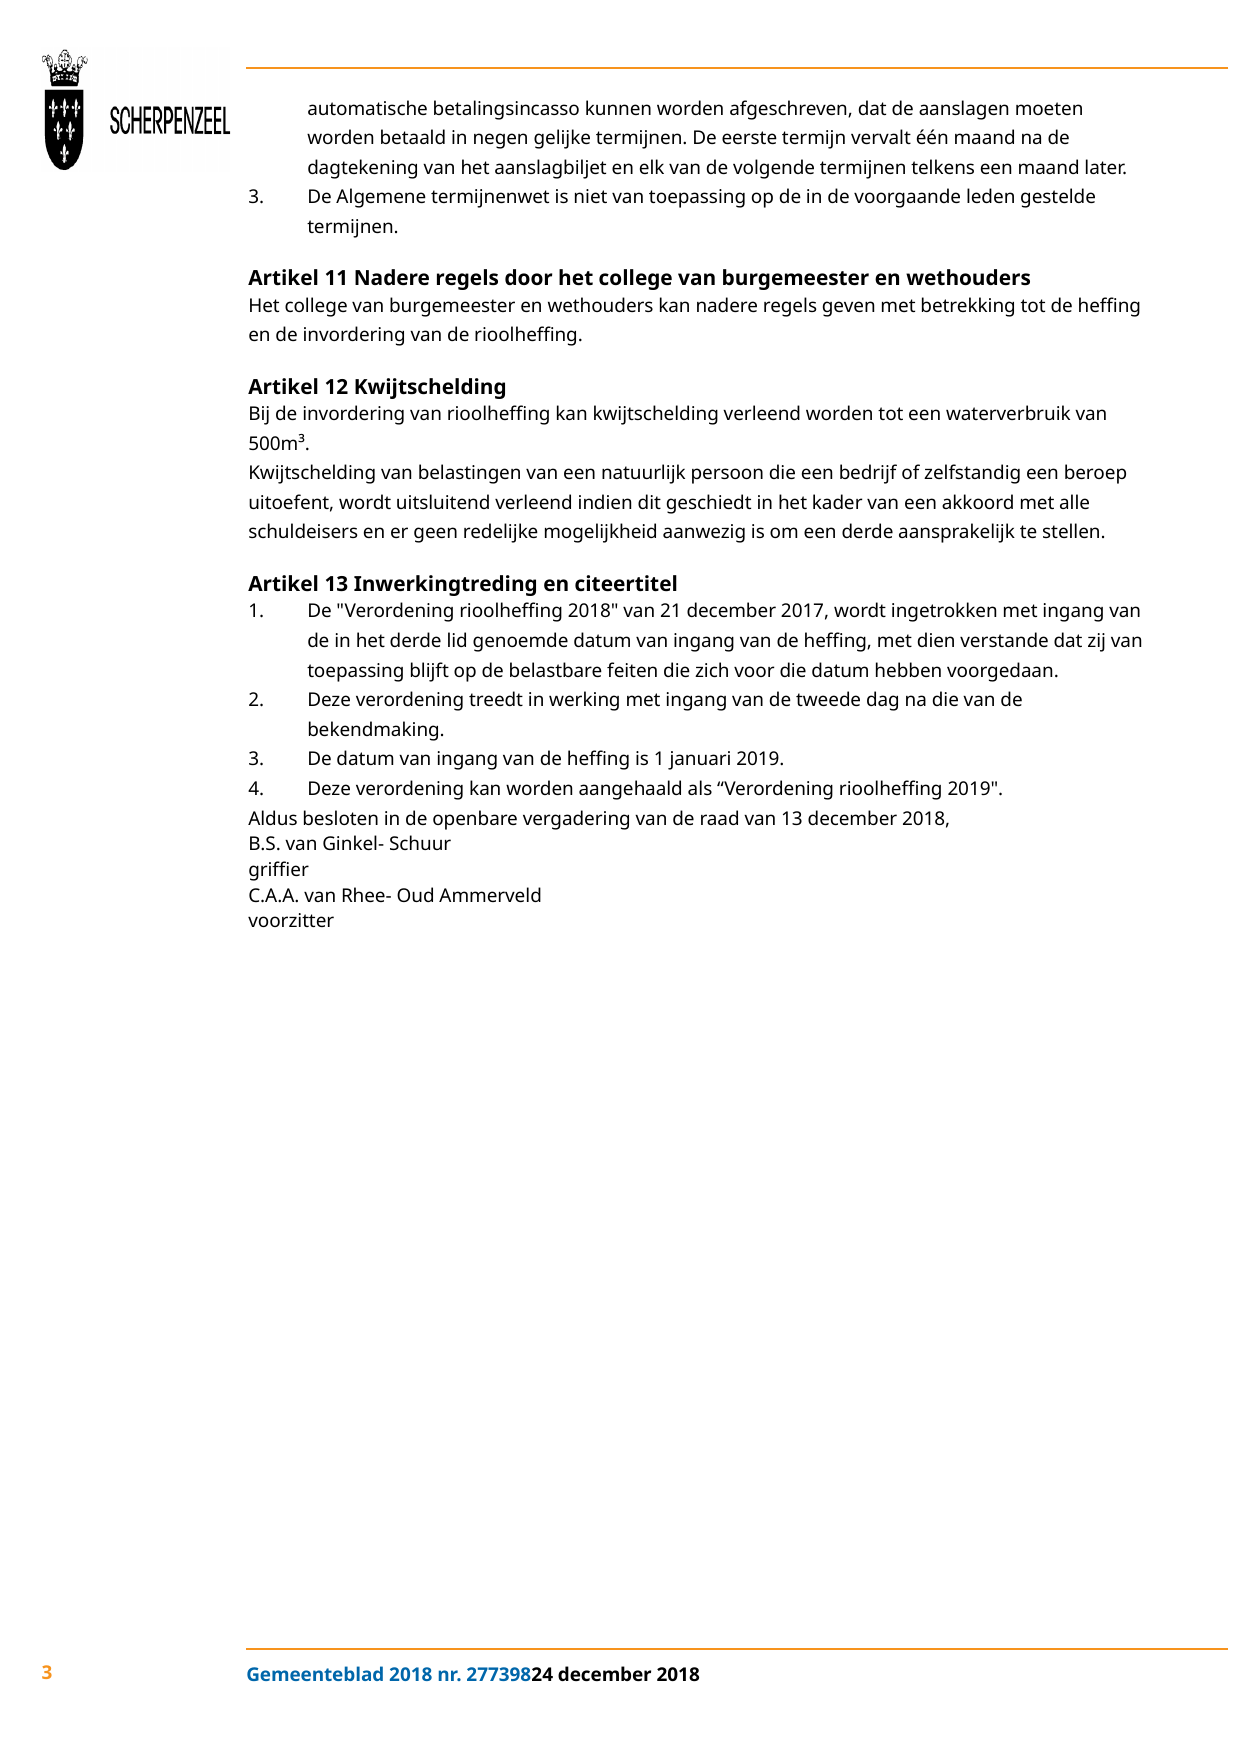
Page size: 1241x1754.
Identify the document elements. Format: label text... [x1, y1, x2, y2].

list automatische betalingsincasso kunnen worden afgeschreven, dat de aanslagen moeten worden betaald in negen gelijke termijnen. De eerste termijn vervalt één maand na de dagtekening van het aanslagbiljet en elk van de volgende termijnen telkens een maand later. [248, 95, 1152, 180]
text Artikel 12 Kwijtschelding [248, 372, 1152, 400]
list De Algemene termijnenwet is niet van toepassing op de in de voorgaande leden gestelde termijnen. [248, 183, 1152, 239]
text Bij de invordering van rioolheffing kan kwijtschelding verleend worden tot een waterverbruik van 500m³. [248, 400, 1152, 456]
list De datum van ingang van de heffing is 1 januari 2019. [248, 746, 1152, 771]
text Artikel 13 Inwerkingtreding en citeertitel [248, 569, 1152, 598]
text B.S. van Ginkel- Schuur [248, 830, 1152, 856]
text griffier [248, 856, 1152, 882]
text voorzitter [248, 908, 1152, 933]
text Artikel 11 Nadere regels door het college van burgemeester en wethouders [248, 263, 1152, 292]
text Kwijtschelding van belastingen van een natuurlijk persoon die een bedrijf of zelfstandig een beroep uitoefent, wordt uitsluitend verleend indien dit geschiedt in het kader van een akkoord met alle schuldeisers en er geen redelijke mogelijkheid aanwezig is om een derde aansprakelijk te stellen. [248, 459, 1152, 544]
list Deze verordening kan worden aangehaald als “Verordening rioolheffing 2019". [248, 775, 1152, 801]
picture [41, 47, 231, 172]
list Deze verordening treedt in werking met ingang van de tweede dag na die van de bekendmaking. [248, 686, 1152, 742]
text Het college van burgemeester en wethouders kan nadere regels geven met betrekking tot de heffing en de invordering van de rioolheffing. [248, 292, 1152, 347]
text Aldus besloten in de openbare vergadering van de raad van 13 december 2018, [248, 805, 1152, 830]
list De "Verordening rioolheffing 2018" van 21 december 2017, wordt ingetrokken met ingang van de in het derde lid genoemde datum van ingang van de heffing, met dien verstande dat zij van toepassing blijft op de belastbare feiten die zich voor die datum hebben voorgedaan. [248, 598, 1152, 682]
text C.A.A. van Rhee- Oud Ammerveld [248, 882, 1152, 908]
